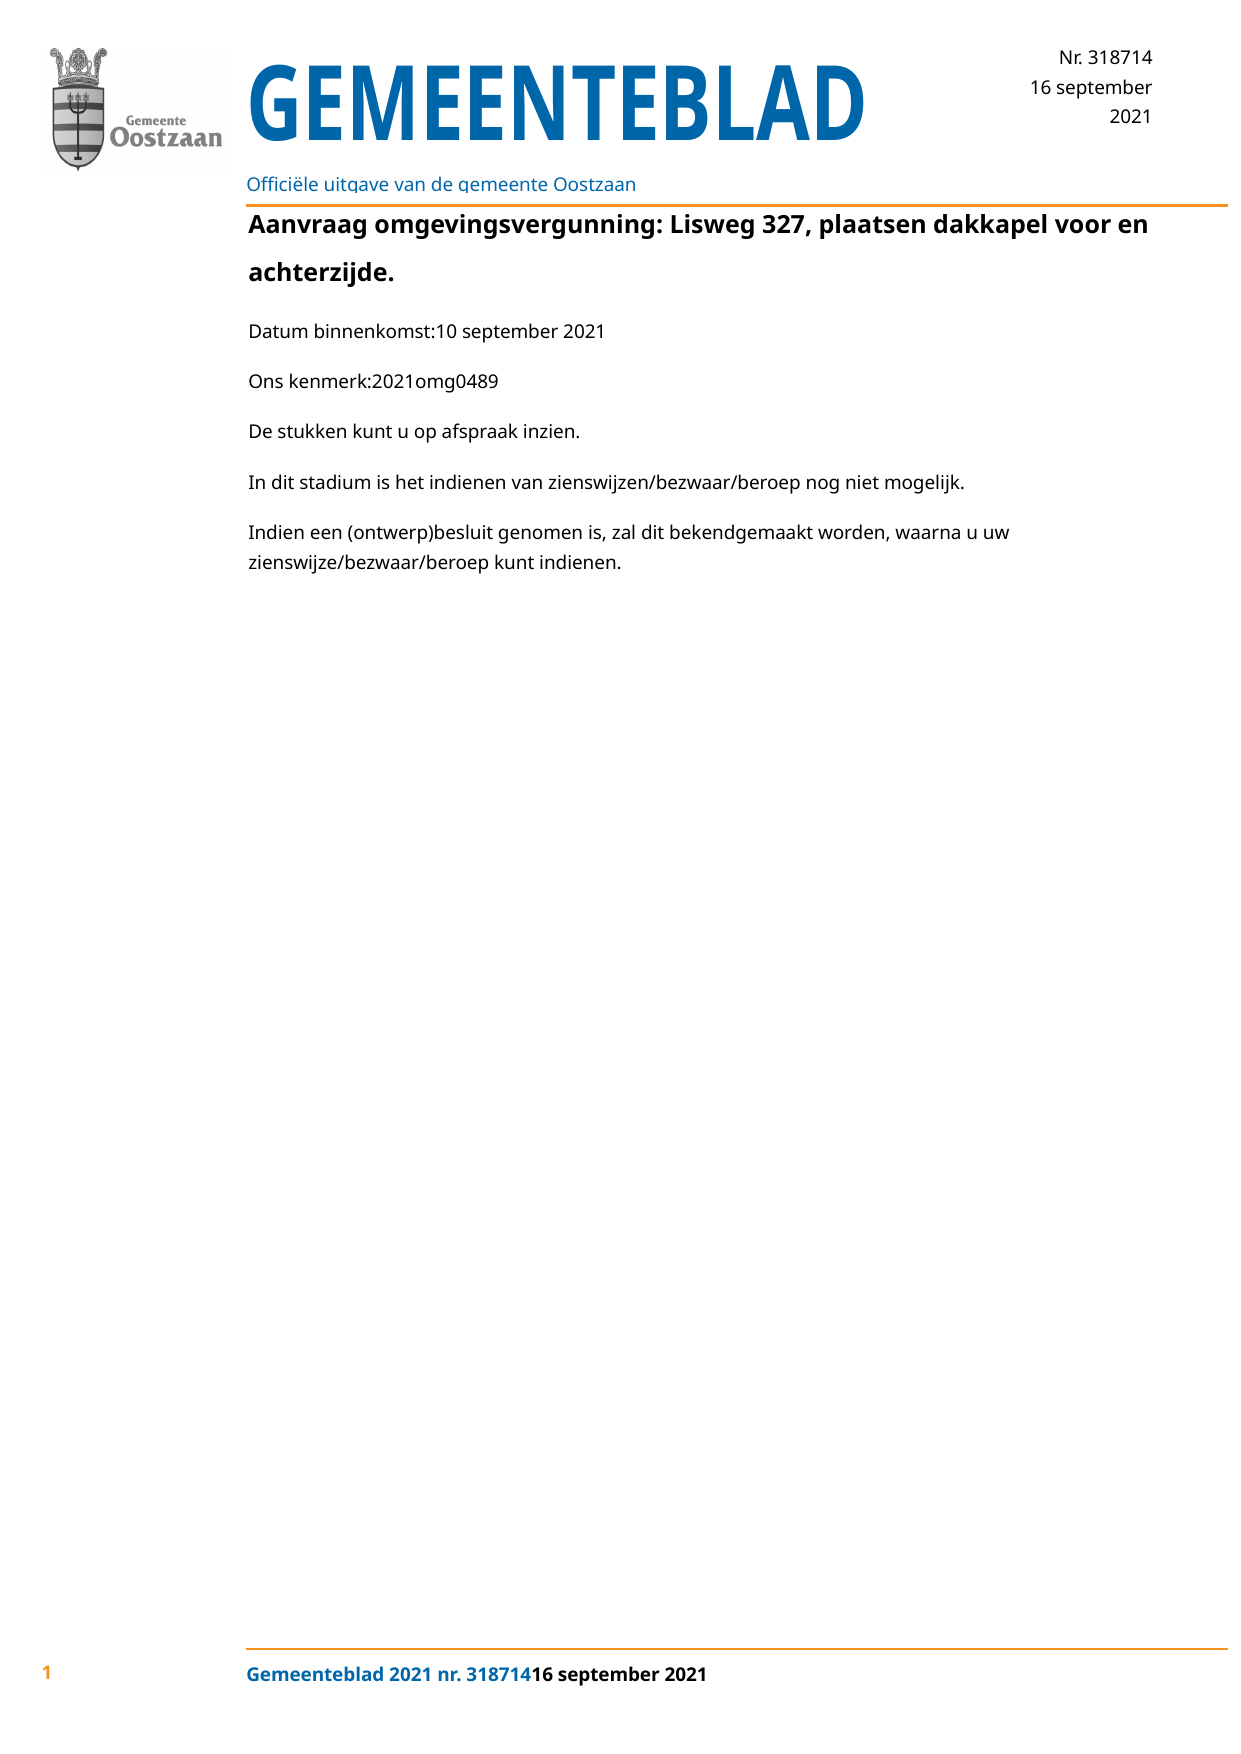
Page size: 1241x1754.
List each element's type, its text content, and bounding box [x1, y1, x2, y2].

picture [41, 47, 231, 172]
text Indien een (ontwerp)besluit genomen is, zal dit bekendgemaakt worden, waarna u uw zienswijze/bezwaar/beroep kunt indienen. [248, 519, 1152, 575]
text In dit stadium is het indienen van zienswijzen/bezwaar/beroep nog niet mogelijk. [248, 469, 1152, 495]
text De stukken kunt u op afspraak inzien. [248, 419, 1152, 444]
text Datum binnenkomst:10 september 2021 [248, 318, 1152, 344]
text Aanvraag omgevingsvergunning: Lisweg 327, plaatsen dakkapel voor en achterzijde. [248, 207, 1152, 288]
text Ons kenmerk:2021omg0489 [248, 368, 1152, 394]
